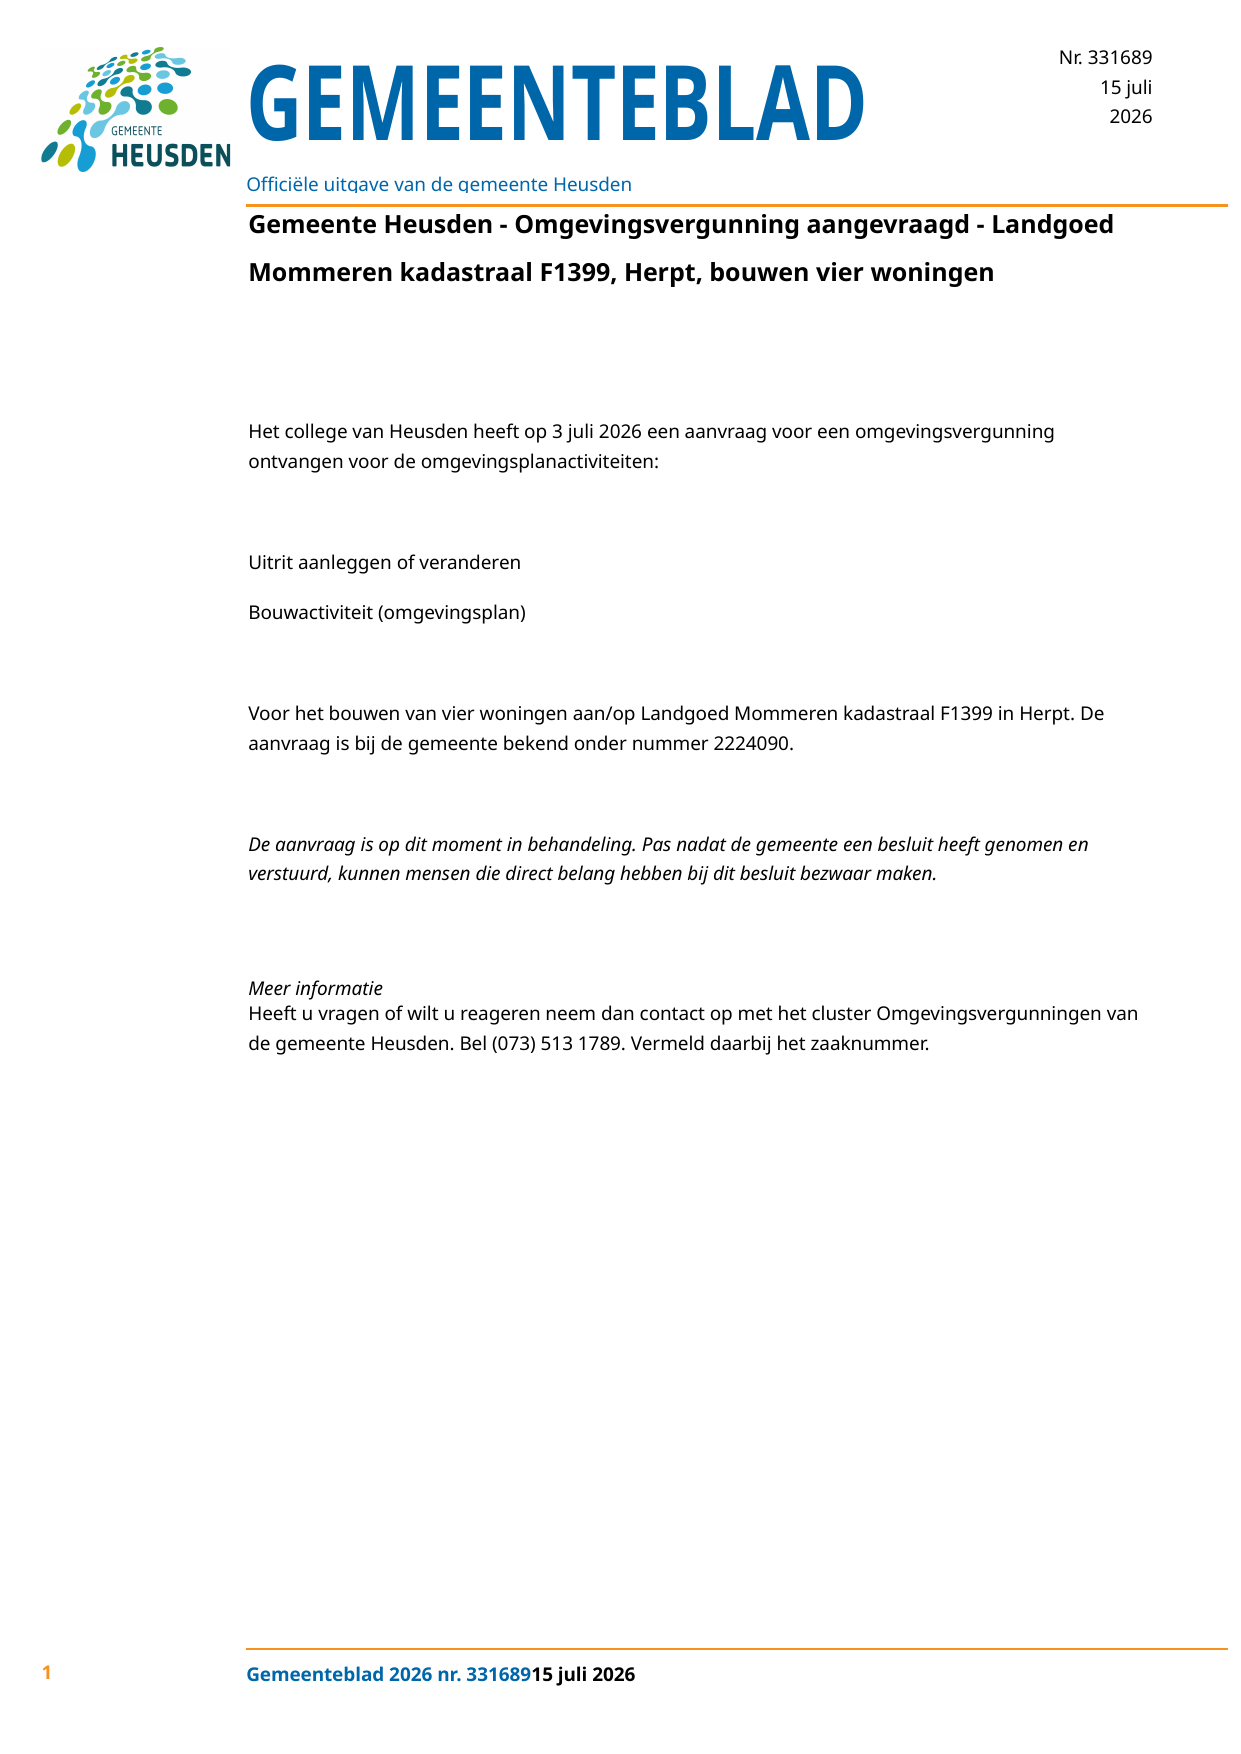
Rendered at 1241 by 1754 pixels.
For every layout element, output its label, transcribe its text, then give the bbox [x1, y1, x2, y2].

text Heeft u vragen of wilt u reageren neem dan contact op met het cluster Omgevingsvergunningen van de gemeente Heusden. Bel (073) 513 1789. Vermeld daarbij het zaaknummer. [248, 1001, 1152, 1056]
text Voor het bouwen van vier woningen aan/op Landgoed Mommeren kadastraal F1399 in Herpt. De aanvraag is bij de gemeente bekend onder nummer 2224090. [248, 700, 1152, 756]
text Het college van Heusden heeft op 3 juli 2026 een aanvraag voor een omgevingsvergunning ontvangen voor de omgevingsplanactiviteiten: [248, 419, 1152, 474]
text Bouwactiviteit (omgevingsplan) [248, 599, 1152, 625]
text Uitrit aanleggen of veranderen [248, 549, 1152, 575]
text Meer informatie [248, 975, 1152, 1001]
picture [41, 47, 231, 172]
text De aanvraag is op dit moment in behandeling. Pas nadat de gemeente een besluit heeft genomen en verstuurd, kunnen mensen die direct belang hebben bij dit besluit bezwaar maken. [248, 831, 1152, 886]
text Gemeente Heusden - Omgevingsvergunning aangevraagd - Landgoed Mommeren kadastraal F1399, Herpt, bouwen vier woningen [248, 207, 1152, 288]
